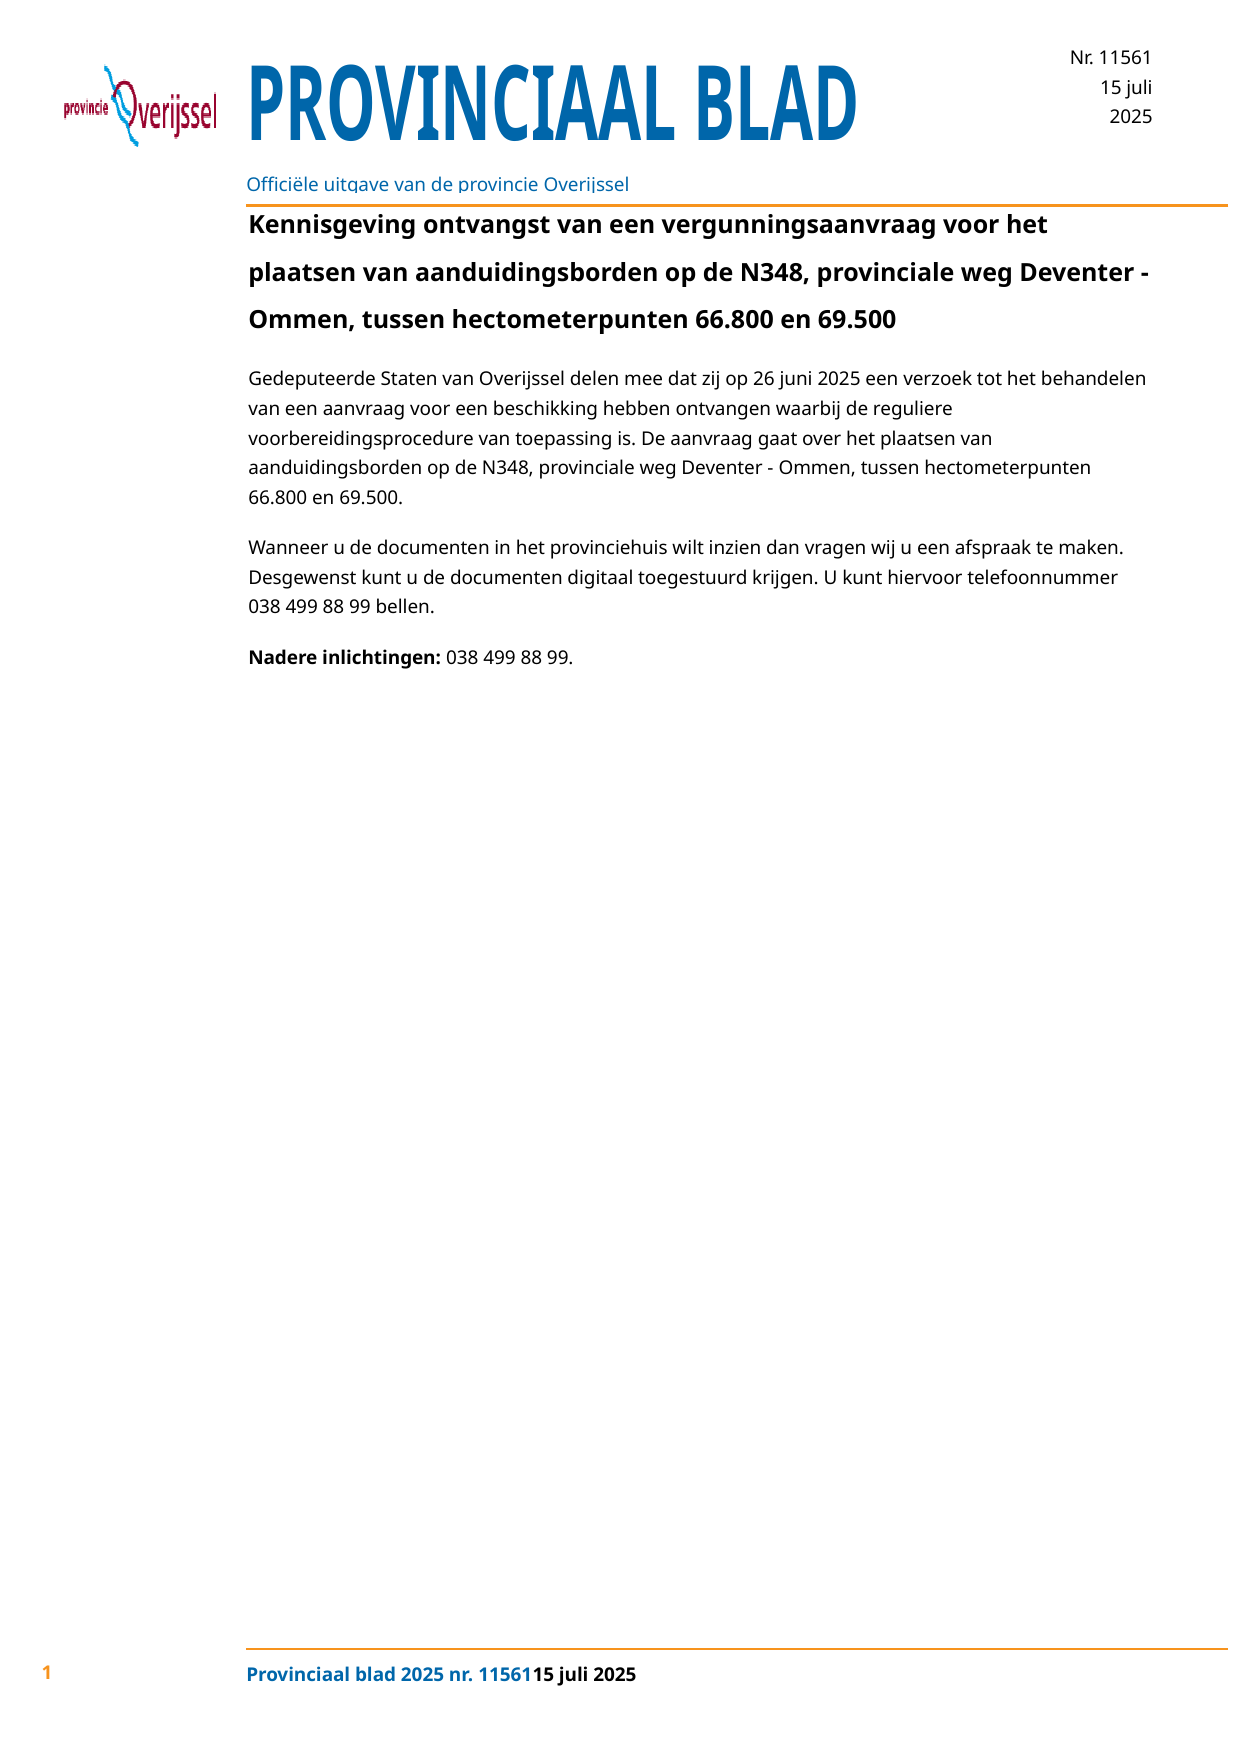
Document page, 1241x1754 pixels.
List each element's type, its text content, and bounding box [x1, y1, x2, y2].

picture [41, 47, 231, 172]
text Kennisgeving ontvangst van een vergunningsaanvraag voor het plaatsen van aanduidingsborden op de N348, provinciale weg Deventer - Ommen, tussen hectometerpunten 66.800 en 69.500 [248, 207, 1152, 336]
text Gedeputeerde Staten van Overijssel delen mee dat zij op 26 juni 2025 een verzoek tot het behandelen van een aanvraag voor een beschikking hebben ontvangen waarbij de reguliere voorbereidingsprocedure van toepassing is. De aanvraag gaat over het plaatsen van aanduidingsborden op de N348, provinciale weg Deventer - Ommen, tussen hectometerpunten 66.800 en 69.500. [248, 366, 1152, 509]
text Nadere inlichtingen: 038 499 88 99. [248, 644, 1152, 669]
text Wanneer u de documenten in het provinciehuis wilt inzien dan vragen wij u een afspraak te maken. Desgewenst kunt u de documenten digitaal toegestuurd krijgen. U kunt hiervoor telefoonnummer 038 499 88 99 bellen. [248, 534, 1152, 619]
